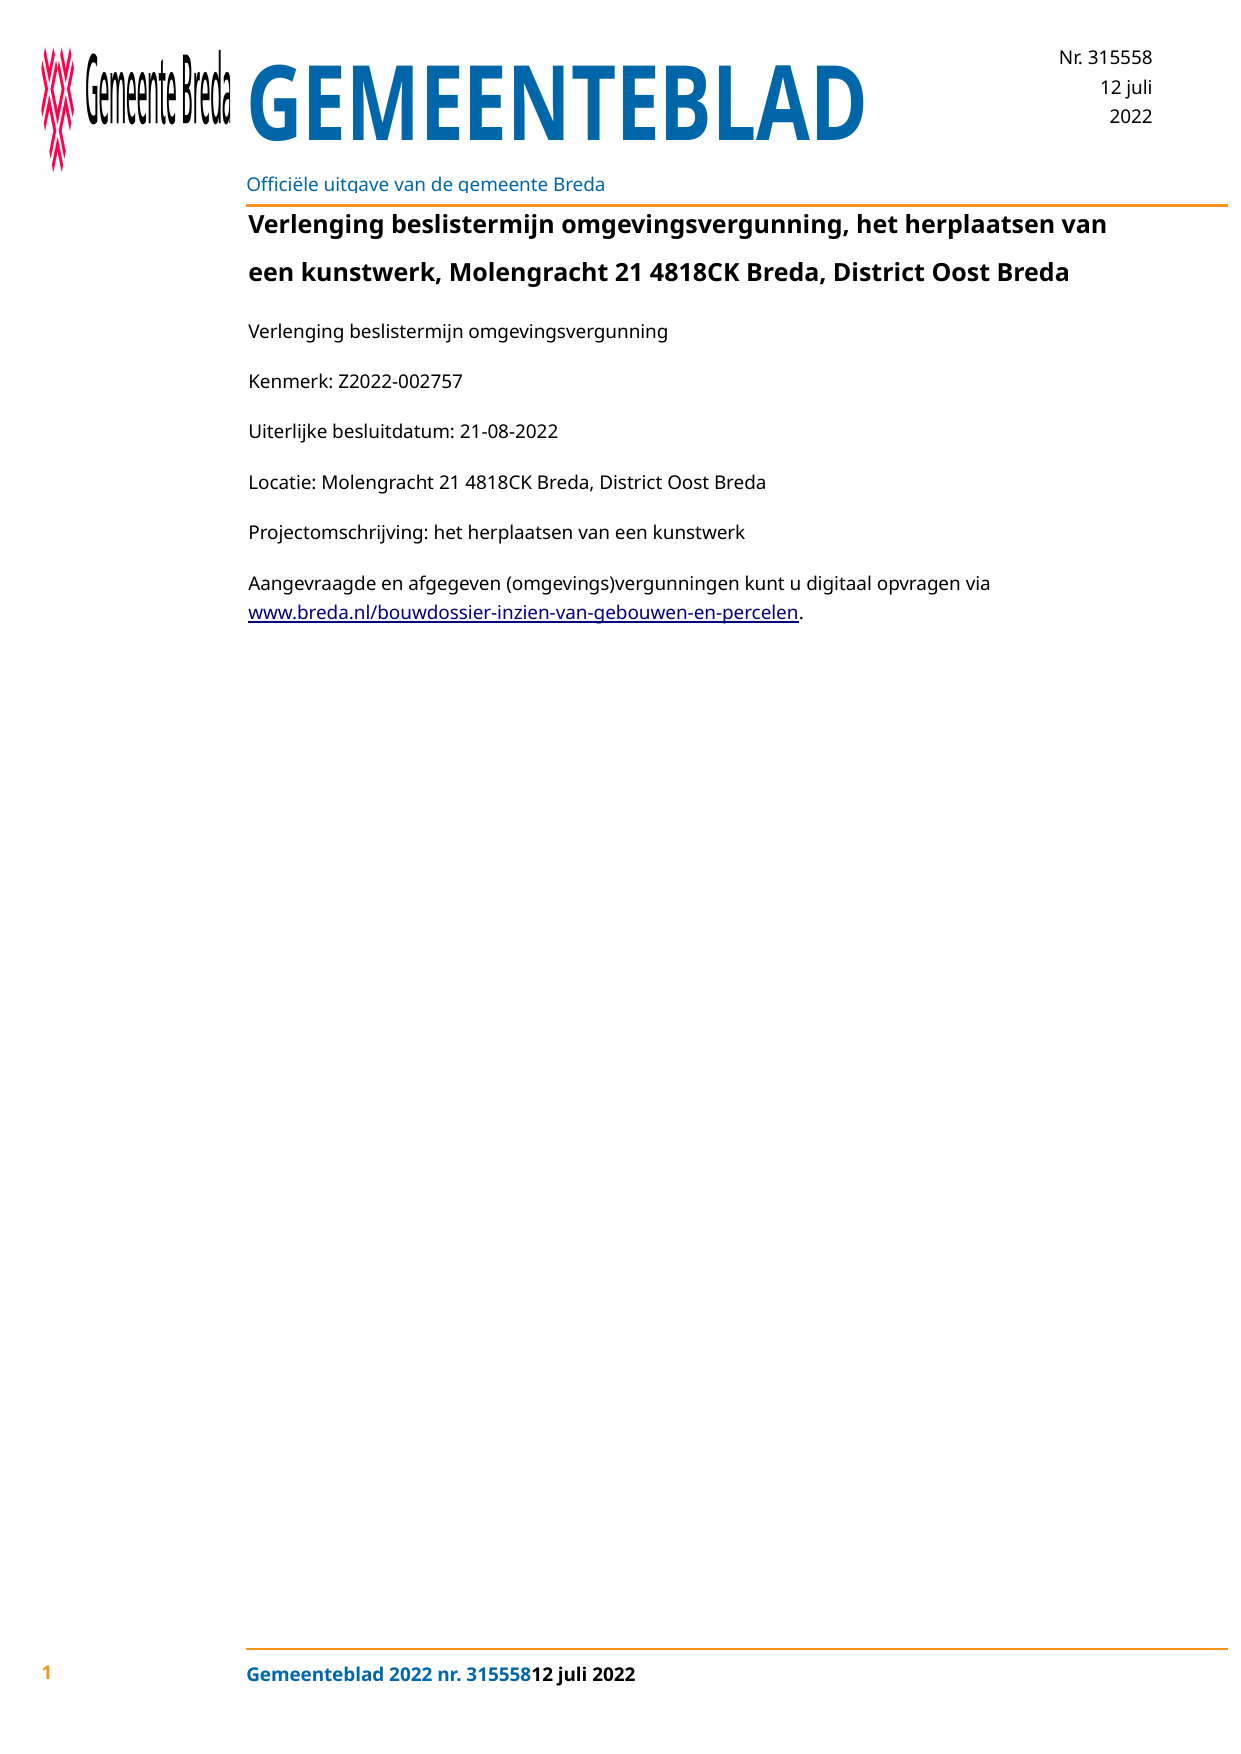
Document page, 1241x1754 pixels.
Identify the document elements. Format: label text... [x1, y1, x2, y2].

text Aangevraagde en afgegeven (omgevings)vergunningen kunt u digitaal opvragen via www.breda.nl/bouwdossier-inzien-van-gebouwen-en-percelen. [248, 570, 1152, 625]
text Verlenging beslistermijn omgevingsvergunning, het herplaatsen van een kunstwerk, Molengracht 21 4818CK Breda, District Oost Breda [248, 207, 1152, 288]
text Projectomschrijving: het herplaatsen van een kunstwerk [248, 519, 1152, 545]
picture [41, 47, 231, 172]
text Verlenging beslistermijn omgevingsvergunning [248, 318, 1152, 344]
text Uiterlijke besluitdatum: 21-08-2022 [248, 419, 1152, 444]
text Locatie: Molengracht 21 4818CK Breda, District Oost Breda [248, 469, 1152, 495]
text Kenmerk: Z2022-002757 [248, 368, 1152, 394]
